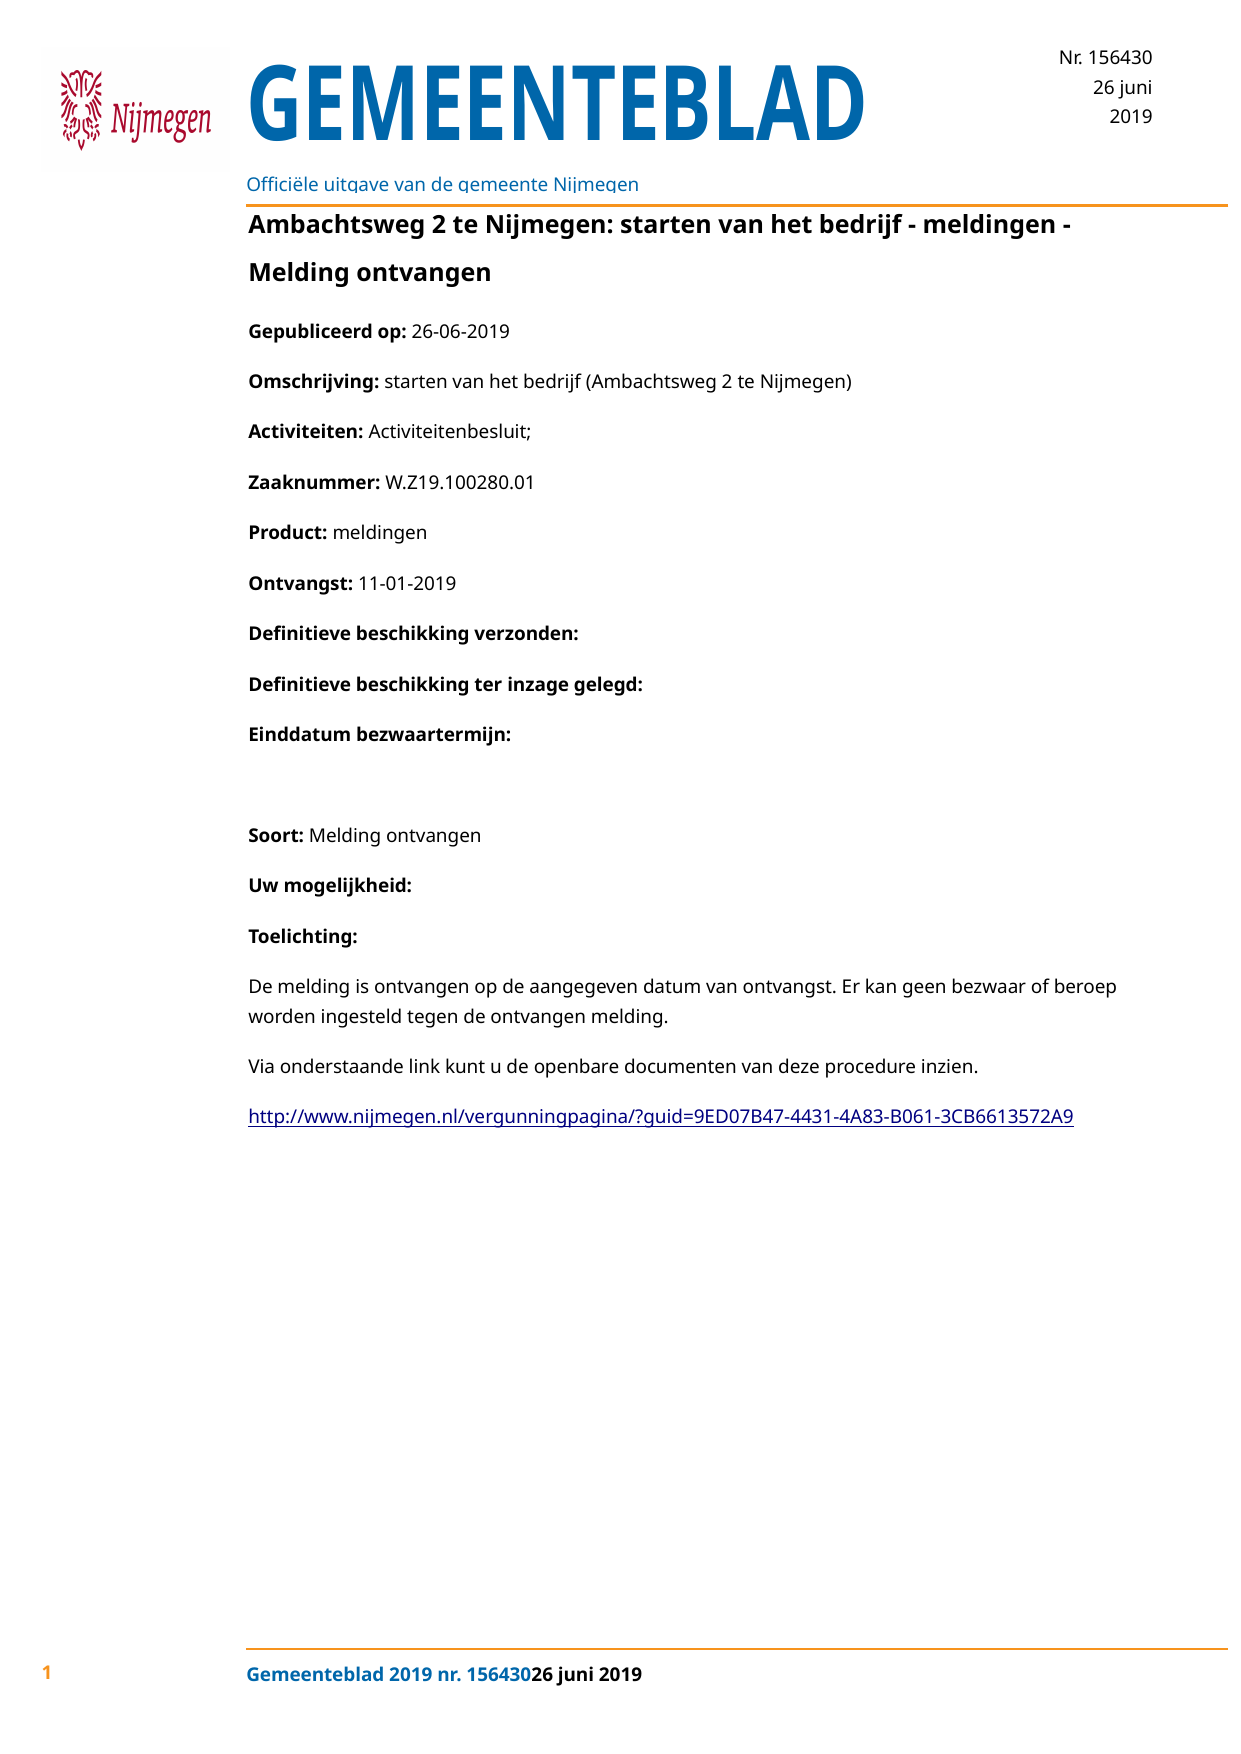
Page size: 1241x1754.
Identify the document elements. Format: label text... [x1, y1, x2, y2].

picture [41, 47, 231, 172]
text Einddatum bezwaartermijn: [248, 721, 1152, 747]
text Definitieve beschikking verzonden: [248, 620, 1152, 646]
text Omschrijving: starten van het bedrijf (Ambachtsweg 2 te Nijmegen) [248, 368, 1152, 394]
text Definitieve beschikking ter inzage gelegd: [248, 671, 1152, 697]
text Ambachtsweg 2 te Nijmegen: starten van het bedrijf - meldingen - Melding ontvangen [248, 207, 1152, 288]
text Product: meldingen [248, 519, 1152, 545]
text De melding is ontvangen op de aangegeven datum van ontvangst. Er kan geen bezwaar of beroep worden ingesteld tegen de ontvangen melding. [248, 973, 1152, 1029]
text Via onderstaande link kunt u de openbare documenten van deze procedure inzien. [248, 1053, 1152, 1079]
text http://www.nijmegen.nl/vergunningpagina/?guid=9ED07B47-4431-4A83-B061-3CB6613572A9 [248, 1104, 1152, 1129]
text Activiteiten: Activiteitenbesluit; [248, 419, 1152, 444]
text Toelichting: [248, 923, 1152, 949]
text Ontvangst: 11-01-2019 [248, 570, 1152, 596]
text Uw mogelijkheid: [248, 872, 1152, 898]
text Zaaknummer: W.Z19.100280.01 [248, 469, 1152, 495]
text Soort: Melding ontvangen [248, 822, 1152, 848]
text Gepubliceerd op: 26-06-2019 [248, 318, 1152, 344]
